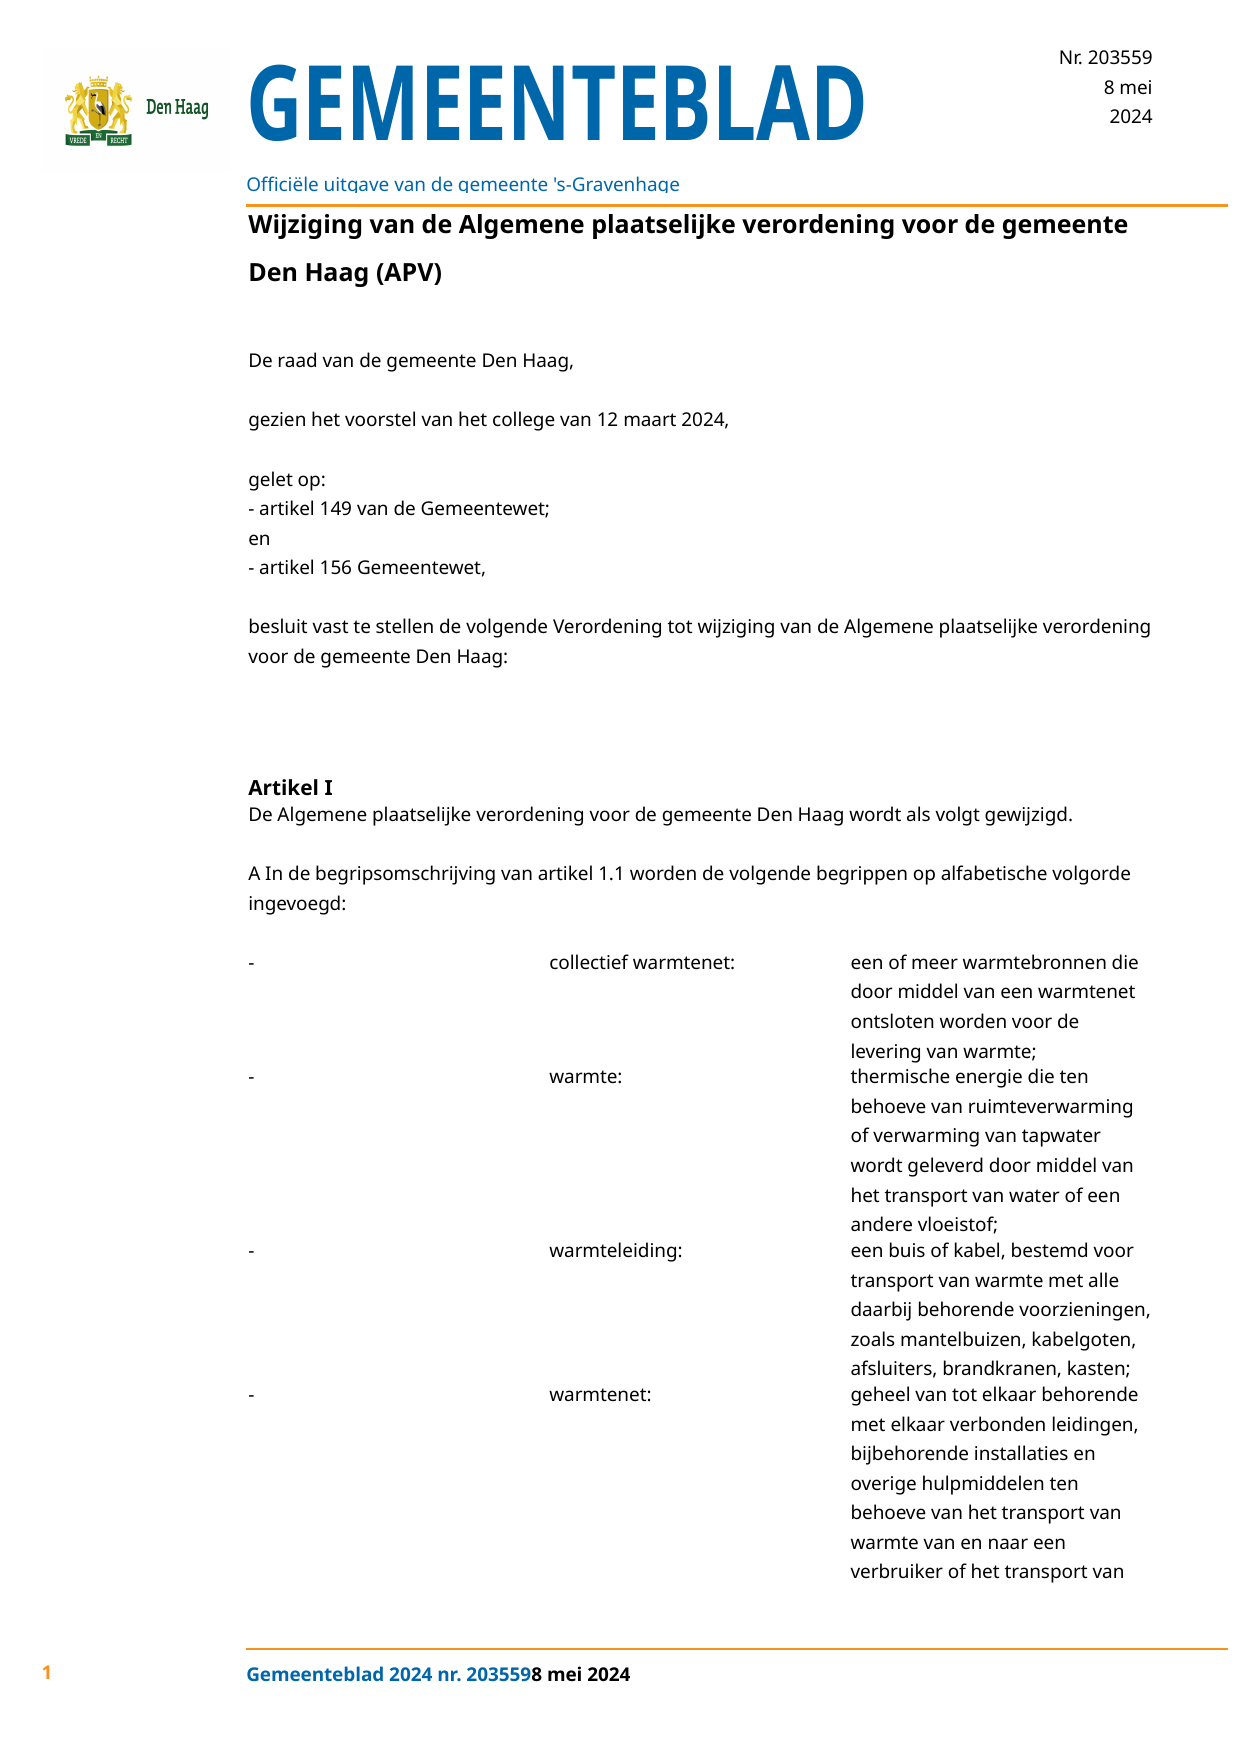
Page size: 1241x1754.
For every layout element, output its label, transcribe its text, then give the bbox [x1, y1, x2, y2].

table_cell warmteleiding: [549, 1237, 850, 1381]
table_cell warmte: [549, 1064, 850, 1237]
text A In de begripsomschrijving van artikel 1.1 worden de volgende begrippen op alfabetische volgorde ingevoegd: [248, 860, 1152, 916]
text gezien het voorstel van het college van 12 maart 2024, [248, 407, 1152, 432]
text besluit vast te stellen de volgende Verordening tot wijziging van de Algemene plaatselijke verordening voor de gemeente Den Haag: [248, 614, 1152, 669]
text gelet op: [248, 466, 1152, 492]
text - artikel 156 Gemeentewet, [248, 554, 1152, 580]
table_header collectief warmtenet: [549, 949, 850, 1063]
table_cell - [248, 1064, 549, 1237]
table_header - [248, 949, 549, 1063]
text - artikel 149 van de Gemeentewet; [248, 495, 1152, 521]
table_cell geheel van tot elkaar behorende met elkaar verbonden leidingen, bijbehorende installaties en overige hulpmiddelen ten behoeve van het transport van warmte van en naar een verbruiker of het transport van [850, 1381, 1152, 1584]
table_header een of meer warmtebronnen die door middel van een warmtenet ontsloten worden voor de levering van warmte; [850, 949, 1152, 1063]
text De raad van de gemeente Den Haag, [248, 347, 1152, 373]
text Artikel I [248, 773, 1152, 801]
text Wijziging van de Algemene plaatselijke verordening voor de gemeente Den Haag (APV) [248, 207, 1152, 288]
text en [248, 525, 1152, 551]
table_cell warmtenet: [549, 1381, 850, 1584]
text De Algemene plaatselijke verordening voor de gemeente Den Haag wordt als volgt gewijzigd. [248, 801, 1152, 827]
table_cell een buis of kabel, bestemd voor transport van warmte met alle daarbij behorende voorzieningen, zoals mantelbuizen, kabelgoten, afsluiters, brandkranen, kasten; [850, 1237, 1152, 1381]
table_cell - [248, 1381, 549, 1584]
table_cell thermische energie die ten behoeve van ruimteverwarming of verwarming van tapwater wordt geleverd door middel van het transport van water of een andere vloeistof; [850, 1064, 1152, 1237]
picture [41, 47, 231, 172]
table_cell - [248, 1237, 549, 1381]
